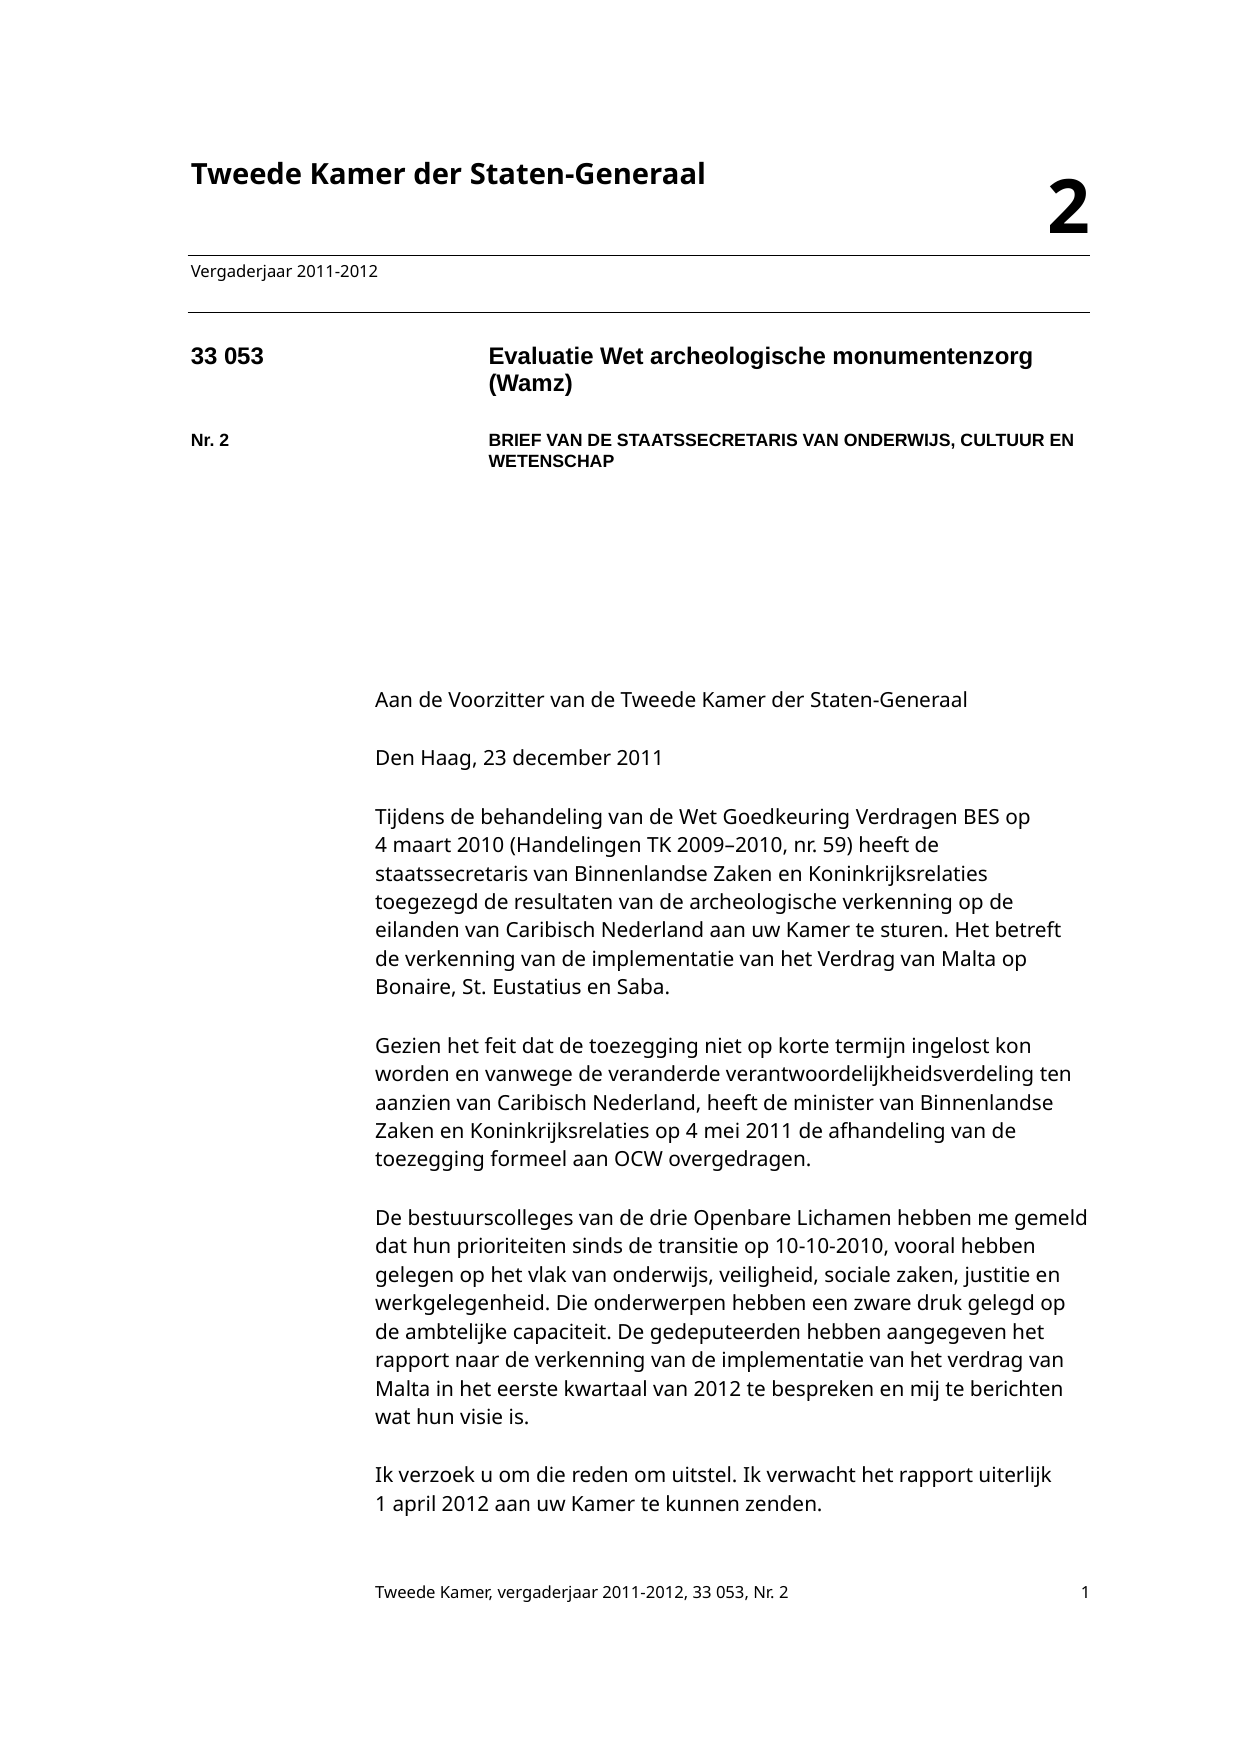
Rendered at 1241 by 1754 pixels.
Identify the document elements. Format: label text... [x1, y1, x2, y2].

table_header 2 [910, 150, 1090, 255]
text Ik verzoek u om die reden om uitstel. Ik verwacht het rapport uiterlijk 1 april 2012 aan uw Kamer te kunnen zenden. [375, 1461, 1090, 1517]
table_cell [188, 313, 485, 339]
table_cell Vergaderjaar 2011-2012 [188, 256, 485, 312]
text Aan de Voorzitter van de Tweede Kamer der Staten-Generaal [375, 685, 1090, 713]
table_cell Nr. 2 [188, 427, 485, 566]
text Tijdens de behandeling van de Wet Goedkeuring Verdragen BES op 4 maart 2010 (Handelingen TK 2009–2010, nr. 59) heeft de staatssecretaris van Binnenlandse Zaken en Koninkrijksrelaties toegezegd de resultaten van de archeologische verkenning op de eilanden van Caribisch Nederland aan uw Kamer te sturen. Het betreft de verkenning van de implementatie van het Verdrag van Malta op Bonaire, St. Eustatius en Saba. [375, 802, 1090, 1001]
table_cell [485, 313, 1090, 339]
text Gezien het feit dat de toezegging niet op korte termijn ingelost kon worden en vanwege de veranderde verantwoordelijkheidsverdeling ten aanzien van Caribisch Nederland, heeft de minister van Binnenlandse Zaken en Koninkrijksrelaties op 4 mei 2011 de afhandeling van de toezegging formeel aan OCW overgedragen. [375, 1031, 1090, 1173]
table_cell [485, 256, 1090, 312]
table_header Tweede Kamer der Staten-Generaal [188, 150, 909, 255]
table_cell Evaluatie Wet archeologische monumentenzorg (Wamz) [485, 339, 1090, 427]
text Den Haag, 23 december 2011 [375, 743, 1090, 772]
text De bestuurscolleges van de drie Openbare Lichamen hebben me gemeld dat hun prioriteiten sinds de transitie op 10-10-2010, vooral hebben gelegen op het vlak van onderwijs, veiligheid, sociale zaken, justitie en werkgelegenheid. Die onderwerpen hebben een zware druk gelegd op de ambtelijke capaciteit. De gedeputeerden hebben aangegeven het rapport naar de verkenning van de implementatie van het verdrag van Malta in het eerste kwartaal van 2012 te bespreken en mij te berichten wat hun visie is. [375, 1203, 1090, 1431]
table_cell 33 053 [188, 339, 485, 427]
table_cell BRIEF VAN DE STAATSSECRETARIS VAN ONDERWIJS, CULTUUR EN WETENSCHAP [485, 427, 1090, 566]
